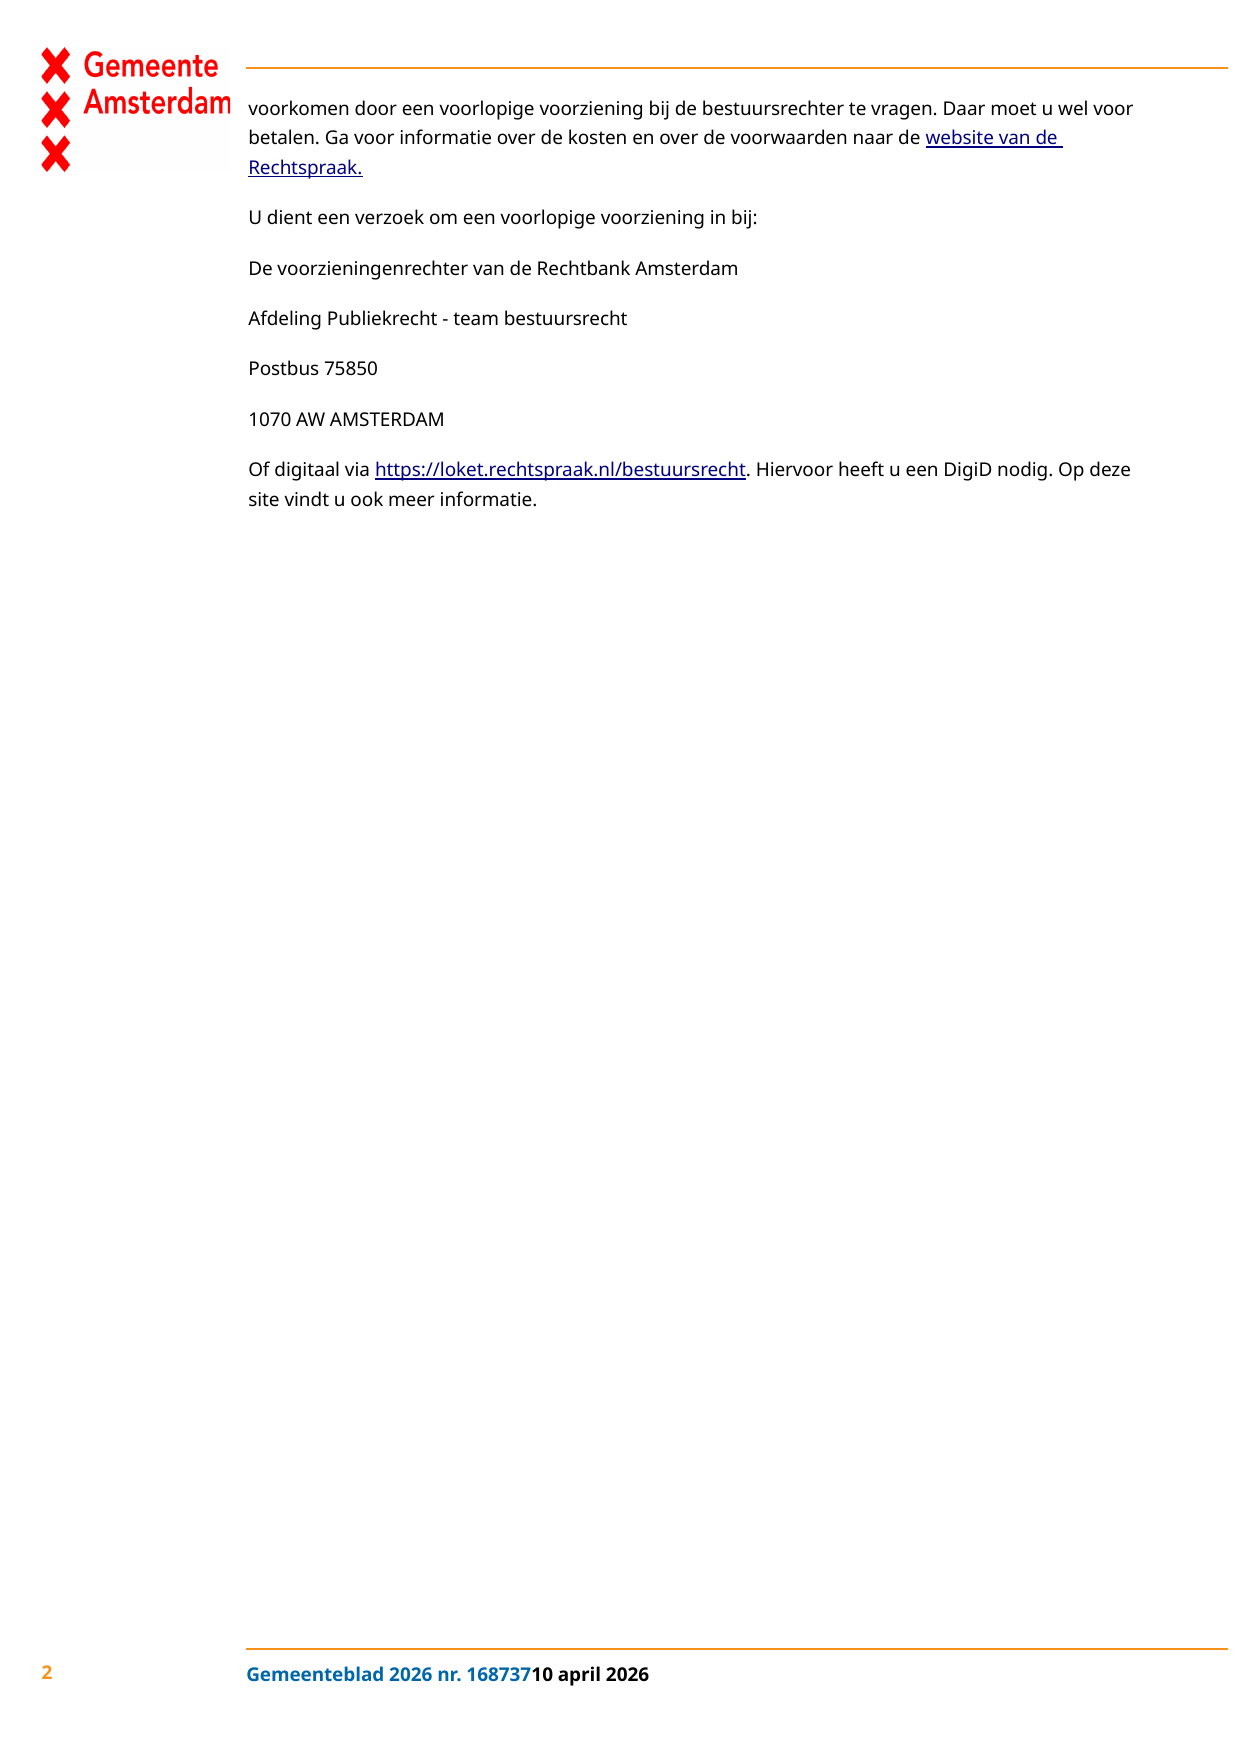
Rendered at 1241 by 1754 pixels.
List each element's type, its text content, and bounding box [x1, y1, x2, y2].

text 1070 AW AMSTERDAM [248, 406, 1152, 432]
text Afdeling Publiekrecht - team bestuursrecht [248, 305, 1152, 331]
text Postbus 75850 [248, 356, 1152, 381]
text De voorzieningenrechter van de Rechtbank Amsterdam [248, 255, 1152, 281]
picture [41, 47, 231, 172]
text voorkomen door een voorlopige voorziening bij de bestuursrechter te vragen. Daar moet u wel voor betalen. Ga voor informatie over de kosten en over de voorwaarden naar de website van de Rechtspraak. [248, 95, 1152, 180]
text U dient een verzoek om een voorlopige voorziening in bij: [248, 204, 1152, 230]
text Of digitaal via https://loket.rechtspraak.nl/bestuursrecht. Hiervoor heeft u een DigiD nodig. Op deze site vindt u ook meer informatie. [248, 456, 1152, 512]
